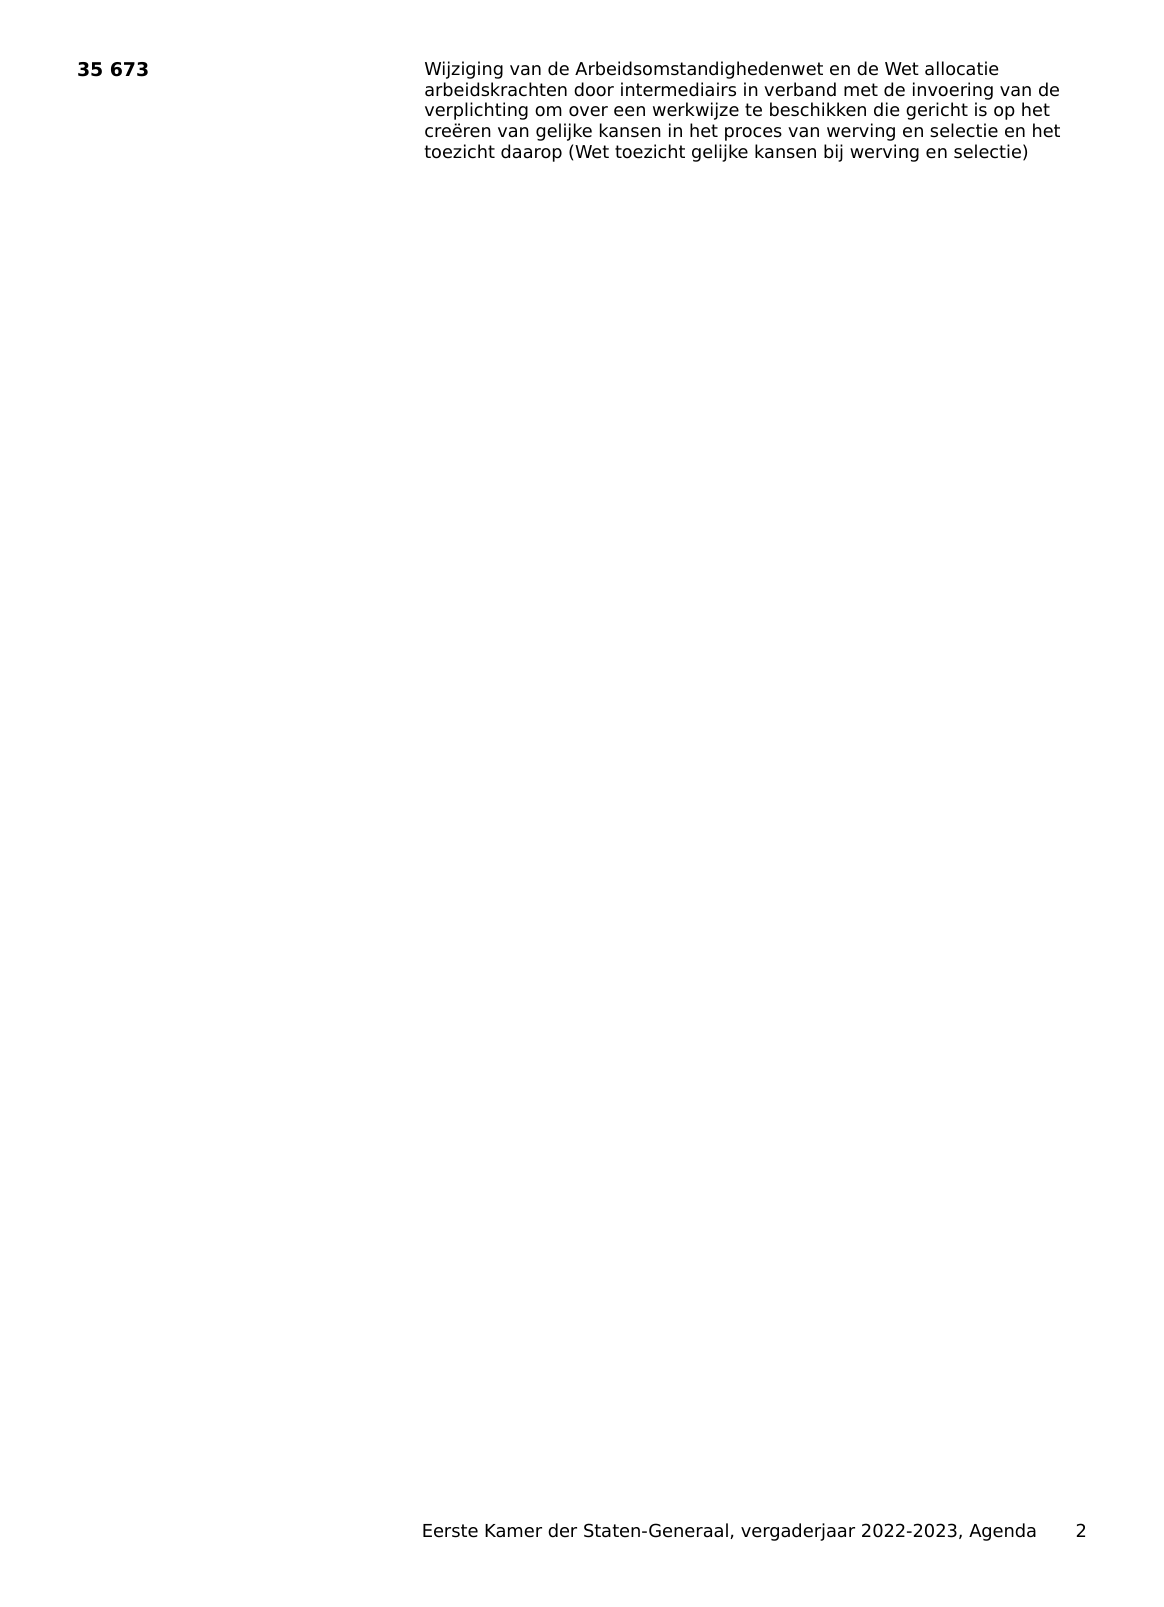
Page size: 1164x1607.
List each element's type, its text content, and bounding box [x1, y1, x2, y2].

table_cell 35 673 [77, 59, 401, 162]
table_cell [401, 59, 418, 162]
table_cell Wijziging van de Arbeidsomstandighedenwet en de Wet allocatie arbeidskrachten door intermediairs in verband met de invoering van de verplichting om over een werkwijze te beschikken die gericht is op het creëren van gelijke kansen in het proces van werving en selectie en het toezicht daarop (Wet toezicht gelijke kansen bij werving en selectie) [418, 59, 1087, 162]
